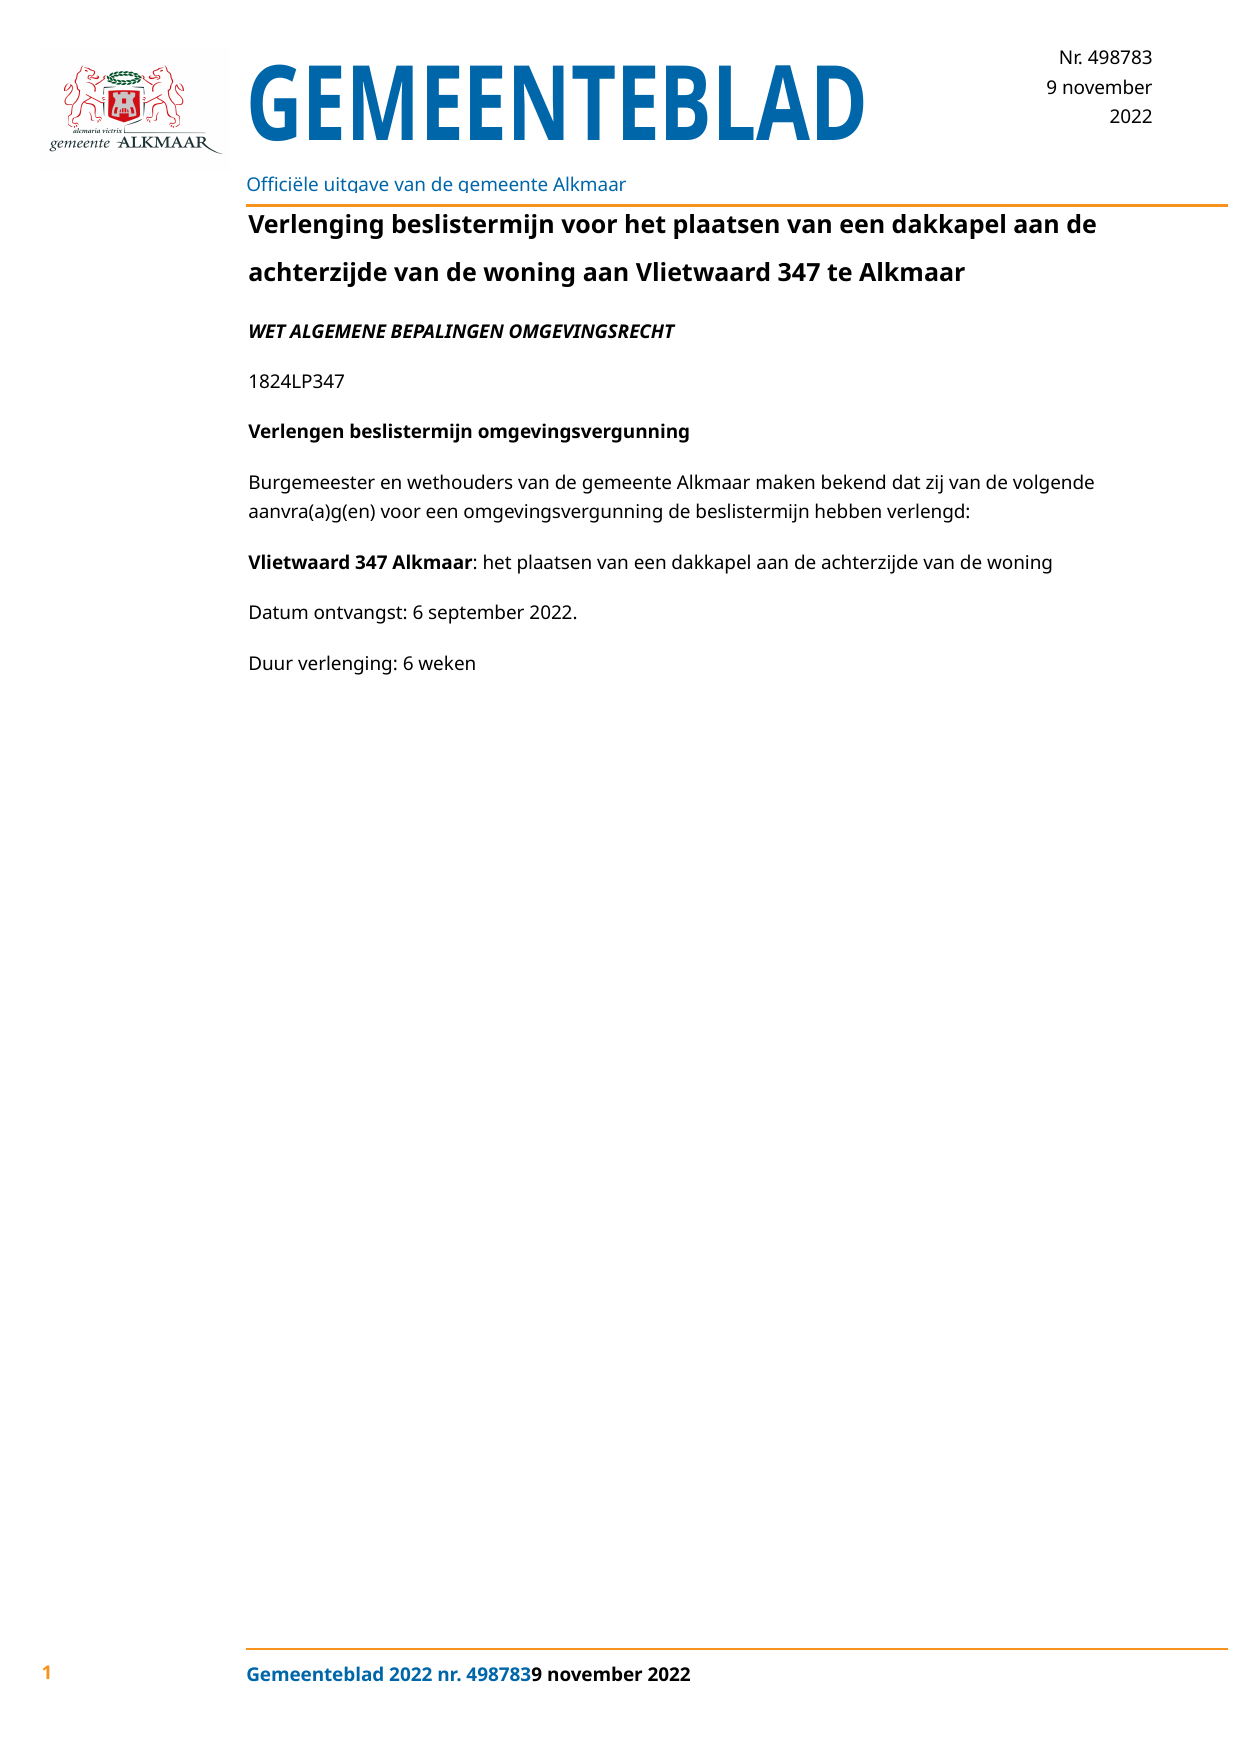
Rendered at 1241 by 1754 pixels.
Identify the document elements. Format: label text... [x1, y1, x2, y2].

picture [41, 47, 231, 172]
text Vlietwaard 347 Alkmaar: het plaatsen van een dakkapel aan de achterzijde van de woning [248, 549, 1152, 575]
text Verlenging beslistermijn voor het plaatsen van een dakkapel aan de achterzijde van de woning aan Vlietwaard 347 te Alkmaar [248, 207, 1152, 288]
text WET ALGEMENE BEPALINGEN OMGEVINGSRECHT [248, 318, 1152, 344]
text Burgemeester en wethouders van de gemeente Alkmaar maken bekend dat zij van de volgende aanvra(a)g(en) voor een omgevingsvergunning de beslistermijn hebben verlengd: [248, 469, 1152, 524]
text Duur verlenging: 6 weken [248, 650, 1152, 676]
text Datum ontvangst: 6 september 2022. [248, 599, 1152, 625]
text Verlengen beslistermijn omgevingsvergunning [248, 419, 1152, 444]
text 1824LP347 [248, 368, 1152, 394]
